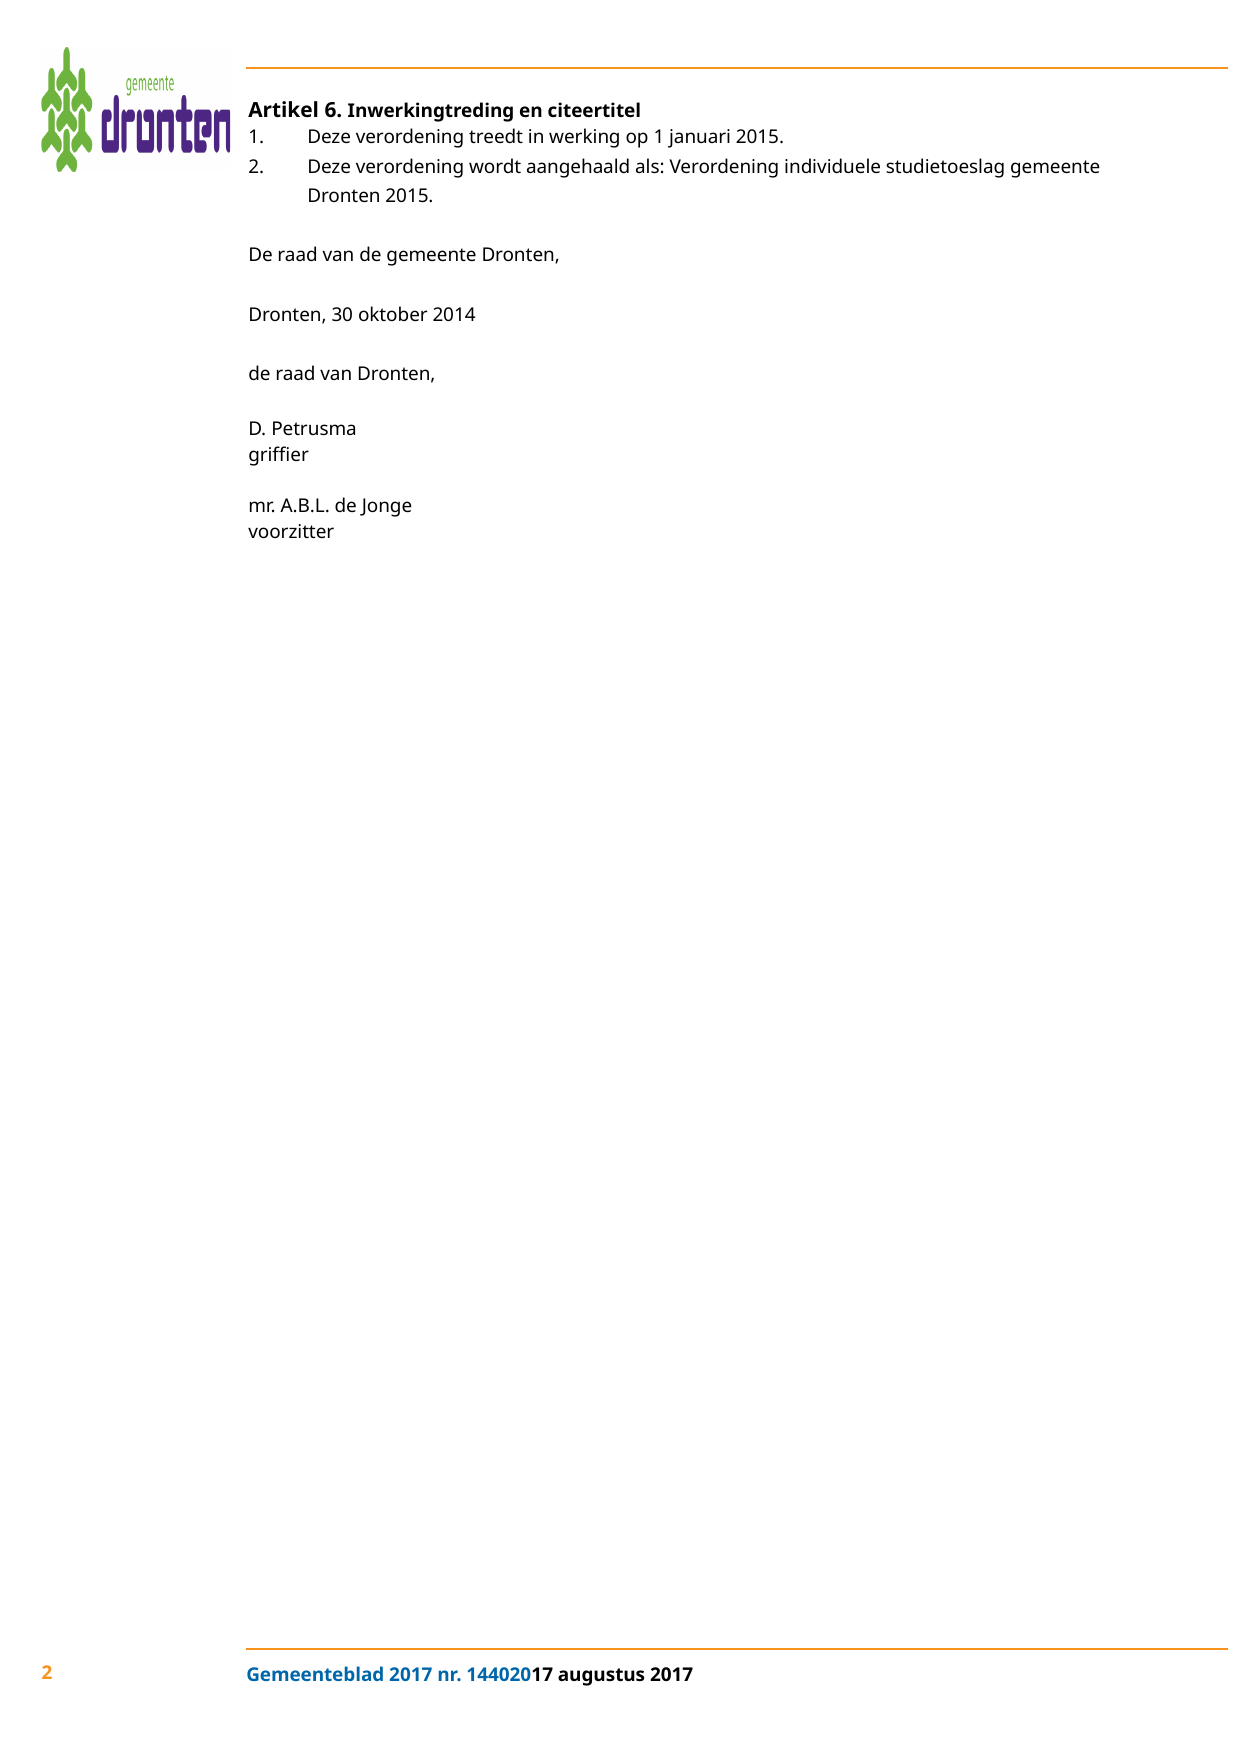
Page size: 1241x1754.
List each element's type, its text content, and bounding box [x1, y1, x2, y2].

picture [41, 47, 231, 172]
text Artikel 6. Inwerkingtreding en citeertitel [248, 95, 1152, 123]
text de raad van Dronten, [248, 360, 1152, 386]
text mr. A.B.L. de Jonge [248, 492, 1152, 518]
list Deze verordening treedt in werking op 1 januari 2015. [248, 123, 1152, 149]
text Dronten, 30 oktober 2014 [248, 301, 1152, 326]
text D. Petrusma [248, 415, 1152, 441]
text De raad van de gemeente Dronten, [248, 242, 1152, 267]
list Deze verordening wordt aangehaald als: Verordening individuele studietoeslag gemeente Dronten 2015. [248, 153, 1152, 208]
text griffier [248, 441, 1152, 467]
text voorzitter [248, 518, 1152, 544]
